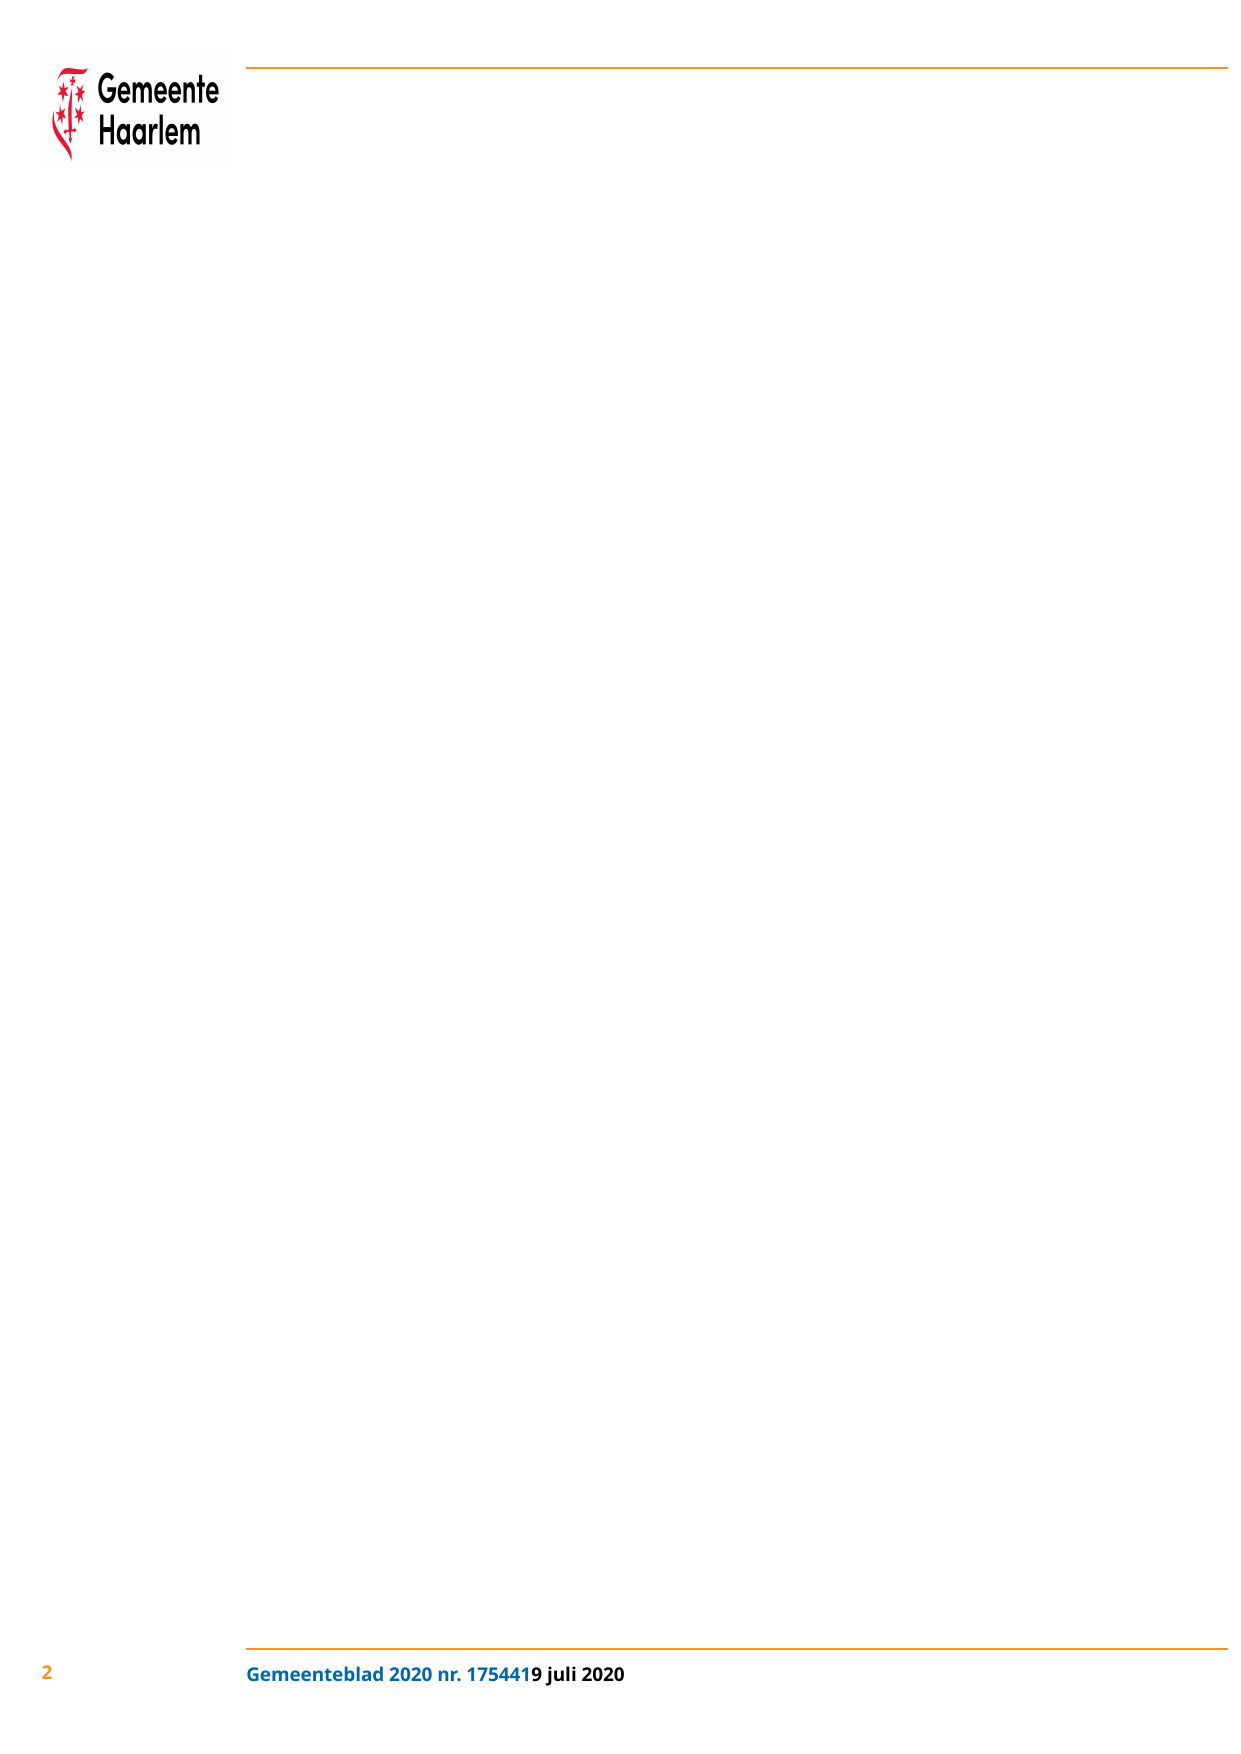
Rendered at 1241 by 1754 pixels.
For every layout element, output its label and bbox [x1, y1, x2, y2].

picture [41, 47, 231, 172]
